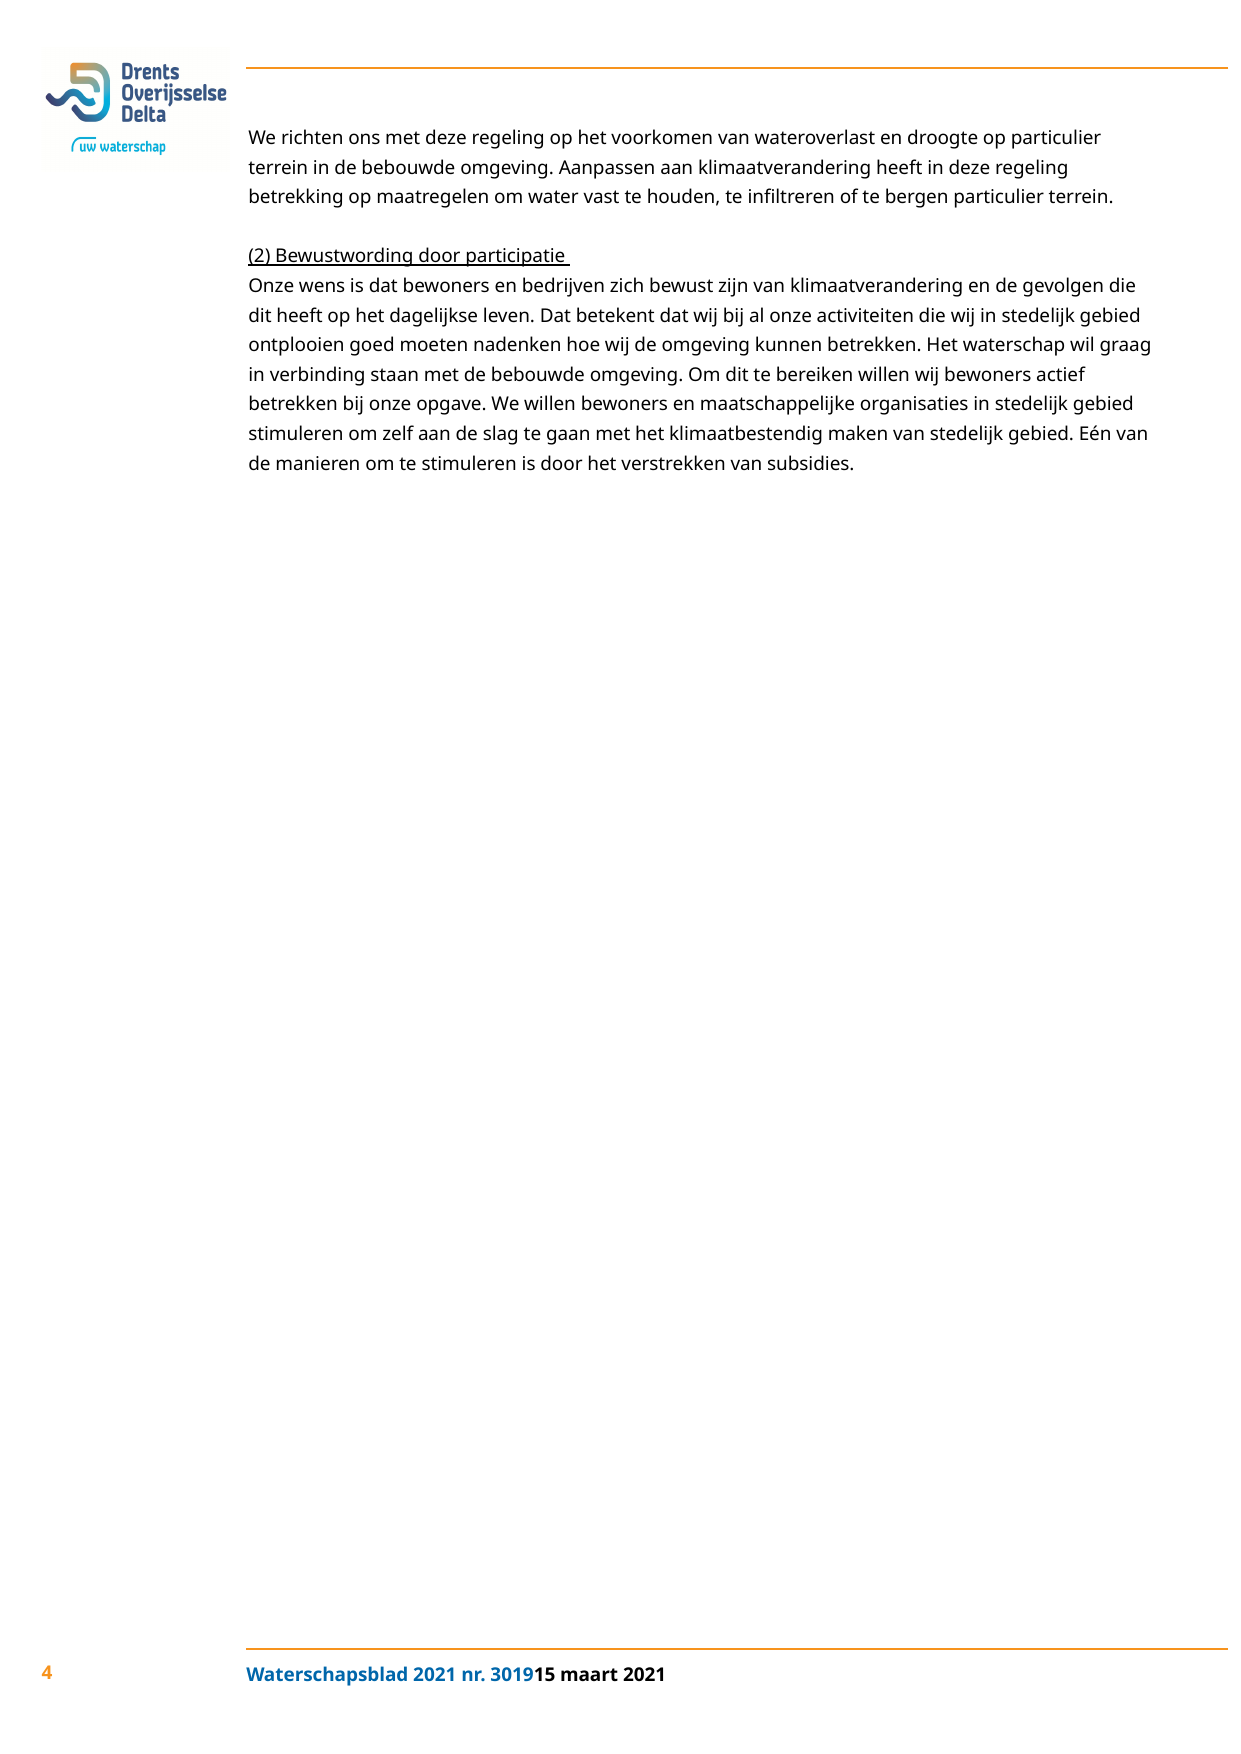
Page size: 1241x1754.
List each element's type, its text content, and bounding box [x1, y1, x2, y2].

text (2) Bewustwording door participatie [248, 243, 1152, 268]
picture [41, 47, 231, 172]
text We richten ons met deze regeling op het voorkomen van wateroverlast en droogte op particulier terrein in de bebouwde omgeving. Aanpassen aan klimaatverandering heeft in deze regeling betrekking op maatregelen om water vast te houden, te infiltreren of te bergen particulier terrein. [248, 124, 1152, 209]
text Onze wens is dat bewoners en bedrijven zich bewust zijn van klimaatverandering en de gevolgen die dit heeft op het dagelijkse leven. Dat betekent dat wij bij al onze activiteiten die wij in stedelijk gebied ontplooien goed moeten nadenken hoe wij de omgeving kunnen betrekken. Het waterschap wil graag in verbinding staan met de bebouwde omgeving. Om dit te bereiken willen wij bewoners actief betrekken bij onze opgave. We willen bewoners en maatschappelijke organisaties in stedelijk gebied stimuleren om zelf aan de slag te gaan met het klimaatbestendig maken van stedelijk gebied. Eén van de manieren om te stimuleren is door het verstrekken van subsidies. [248, 272, 1152, 476]
